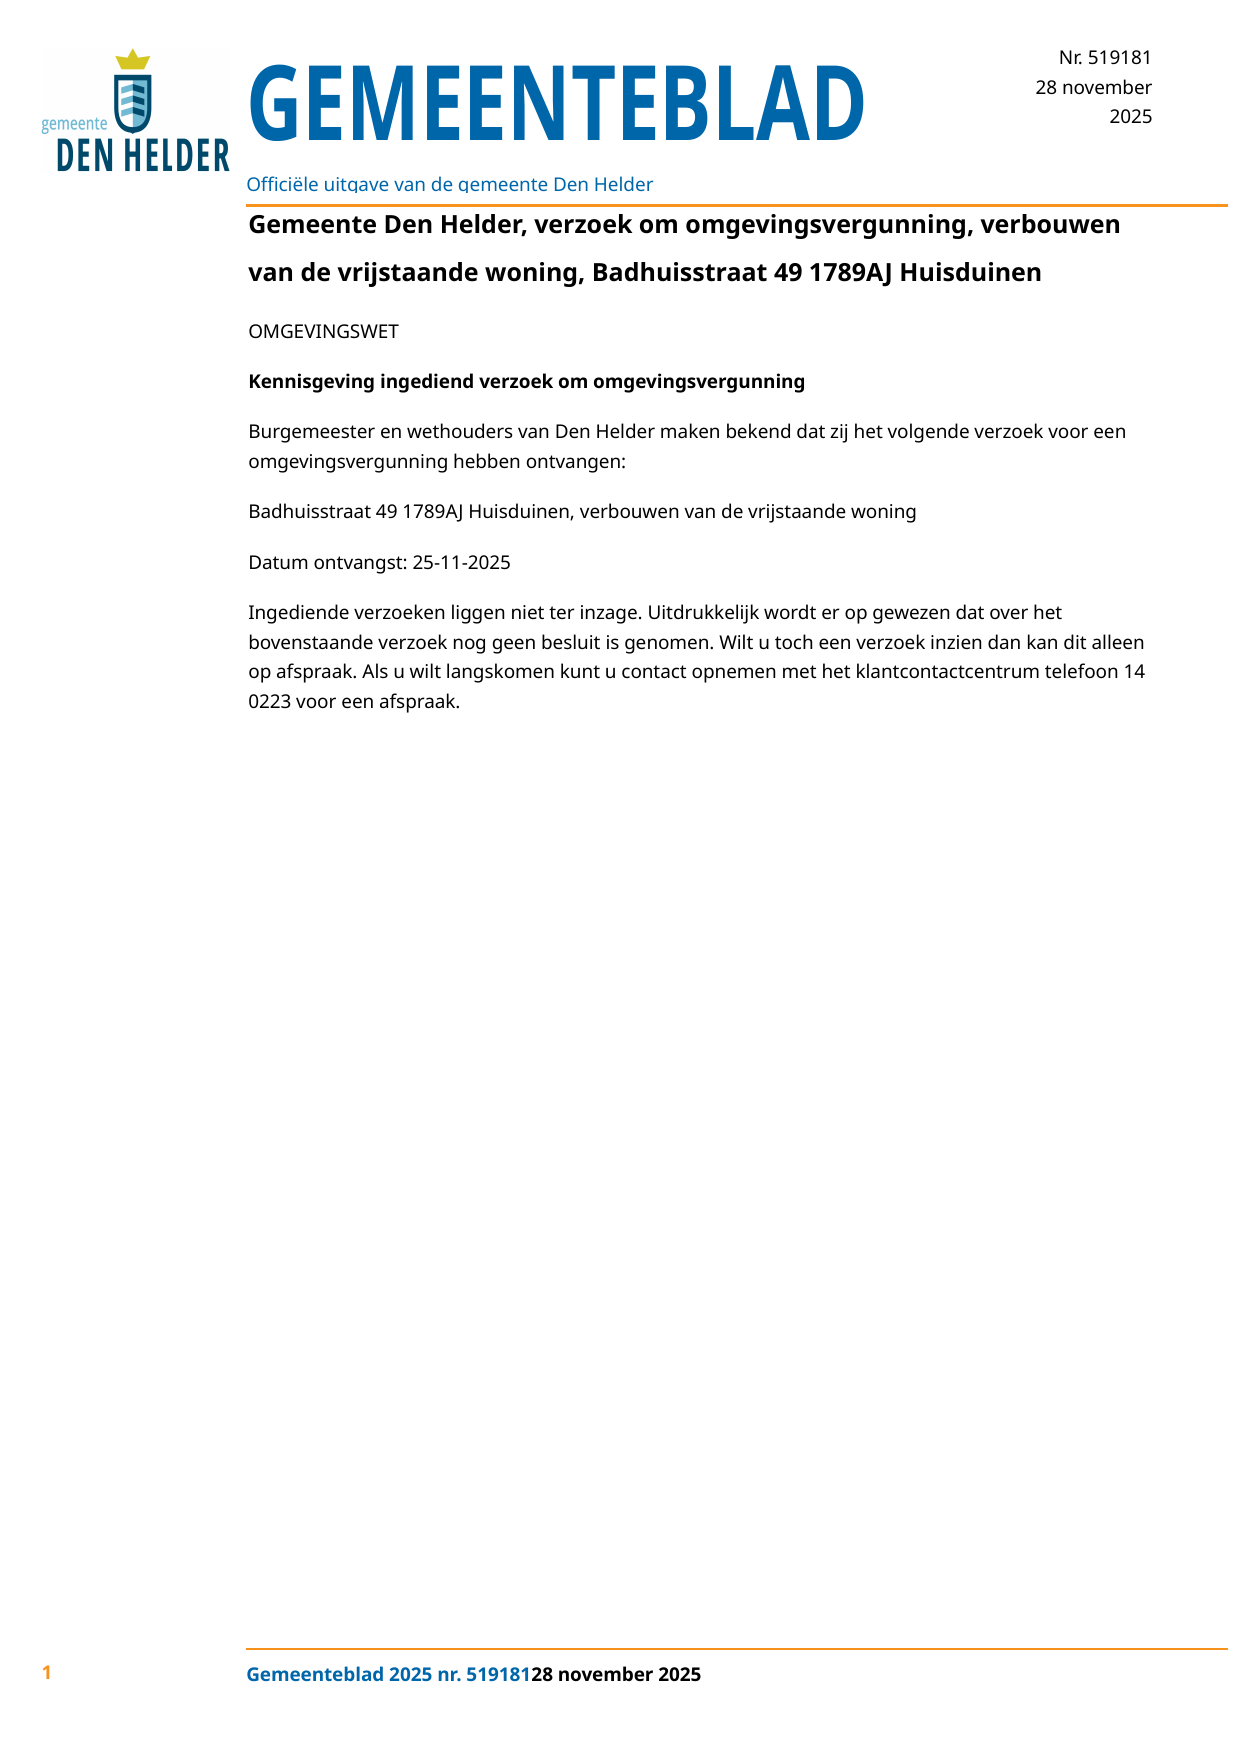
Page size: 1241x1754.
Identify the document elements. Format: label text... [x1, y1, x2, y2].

text Burgemeester en wethouders van Den Helder maken bekend dat zij het volgende verzoek voor een omgevingsvergunning hebben ontvangen: [248, 419, 1152, 474]
picture [220, 160, 224, 172]
picture [130, 157, 135, 172]
text Gemeente Den Helder, verzoek om omgevingsvergunning, verbouwen van de vrijstaande woning, Badhuisstraat 49 1789AJ Huisduinen [248, 207, 1152, 288]
text OMGEVINGSWET [248, 318, 1152, 344]
picture [41, 47, 231, 172]
picture [100, 154, 106, 172]
text Datum ontvangst: 25-11-2025 [248, 549, 1152, 575]
text Badhuisstraat 49 1789AJ Huisduinen, verbouwen van de vrijstaande woning [248, 499, 1152, 524]
text Ingediende verzoeken liggen niet ter inzage. Uitdrukkelijk wordt er op gewezen dat over het bovenstaande verzoek nog geen besluit is genomen. Wilt u toch een verzoek inzien dan kan dit alleen op afspraak. Als u wilt langskomen kunt u contact opnemen met het klantcontactcentrum telefoon 14 0223 voor een afspraak. [248, 599, 1152, 714]
picture [182, 144, 187, 165]
text Kennisgeving ingediend verzoek om omgevingsvergunning [248, 368, 1152, 394]
picture [63, 144, 68, 165]
